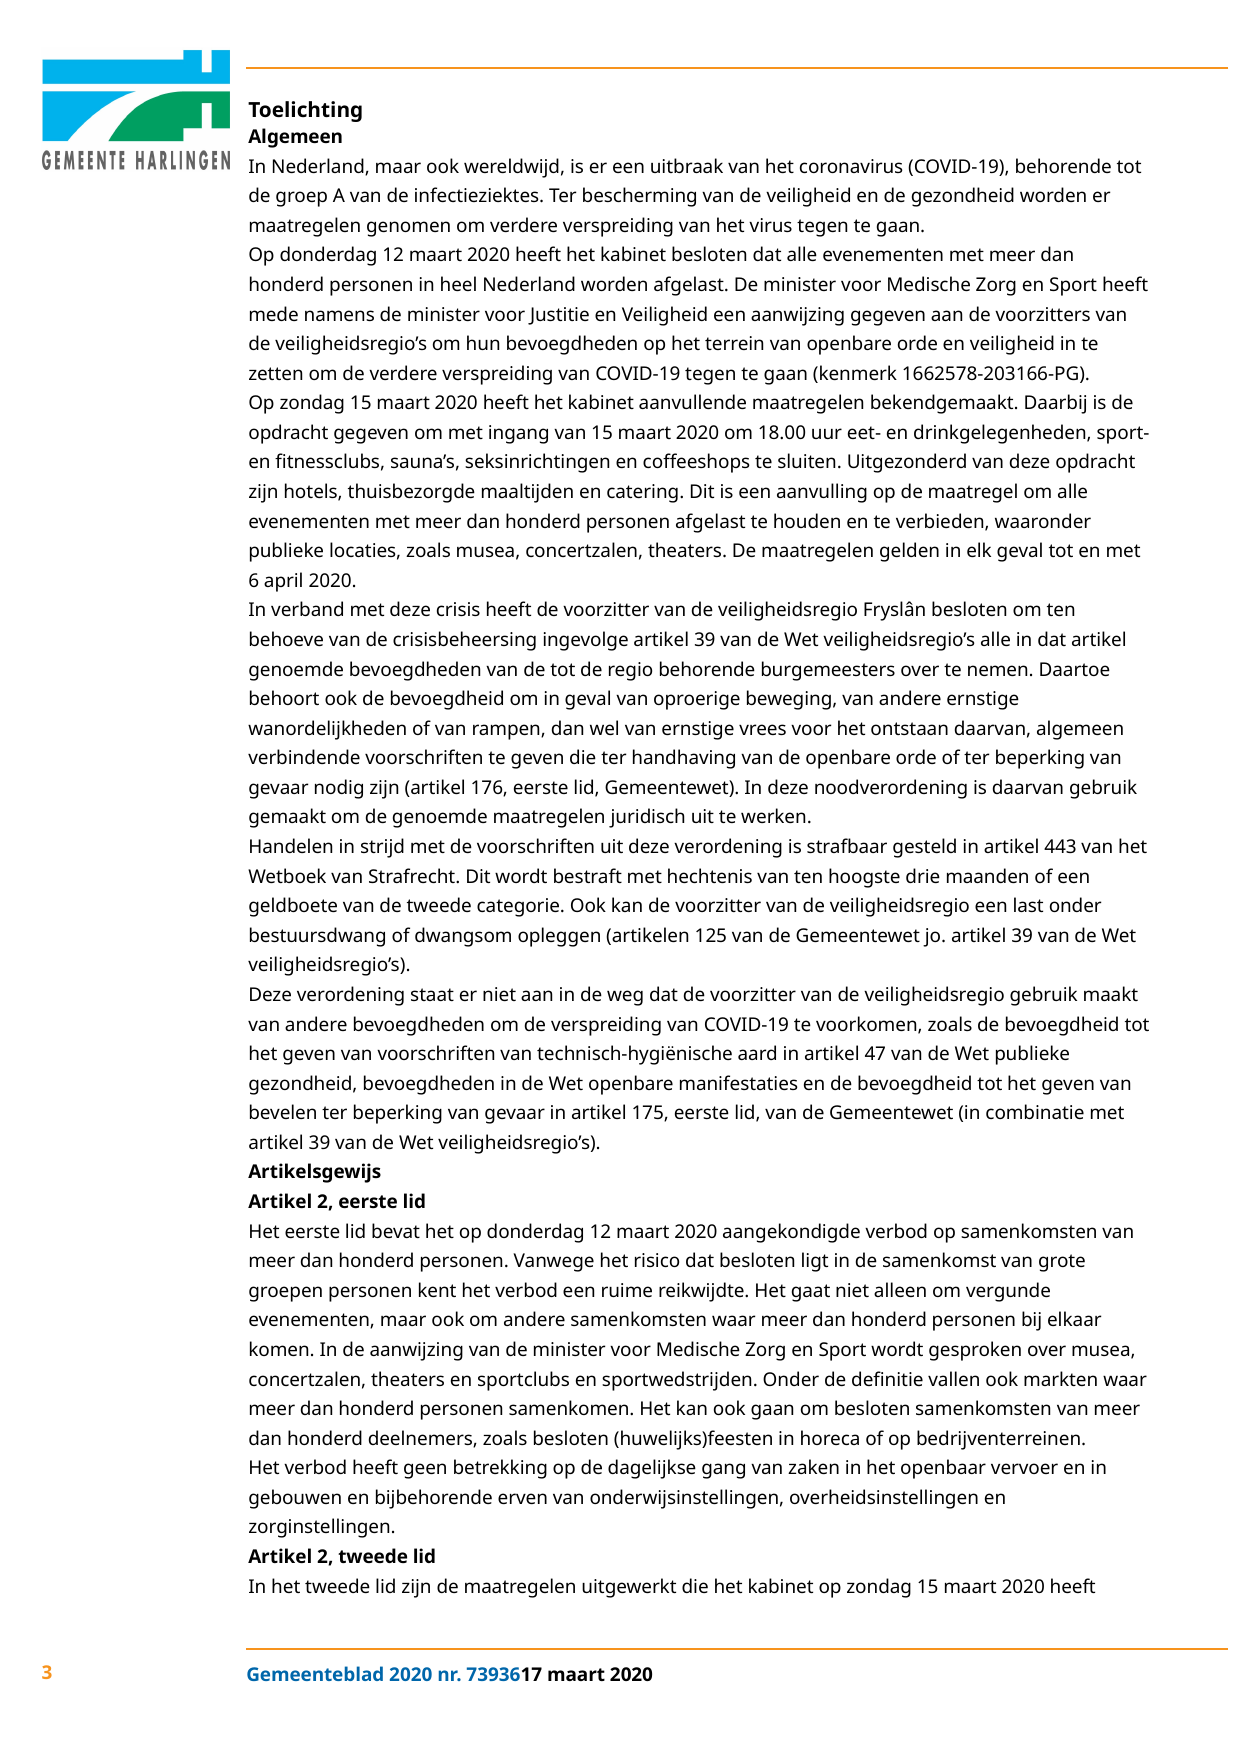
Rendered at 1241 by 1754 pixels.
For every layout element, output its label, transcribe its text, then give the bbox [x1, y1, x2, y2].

text Artikelsgewijs [248, 1159, 1152, 1184]
text Op donderdag 12 maart 2020 heeft het kabinet besloten dat alle evenementen met meer dan honderd personen in heel Nederland worden afgelast. De minister voor Medische Zorg en Sport heeft mede namens de minister voor Justitie en Veiligheid een aanwijzing gegeven aan de voorzitters van de veiligheidsregio’s om hun bevoegdheden op het terrein van openbare orde en veiligheid in te zetten om de verdere verspreiding van COVID-19 tegen te gaan (kenmerk 1662578-203166-PG). [248, 242, 1152, 386]
text Handelen in strijd met de voorschriften uit deze verordening is strafbaar gesteld in artikel 443 van het Wetboek van Strafrecht. Dit wordt bestraft met hechtenis van ten hoogste drie maanden of een geldboete van de tweede categorie. Ook kan de voorzitter van de veiligheidsregio een last onder bestuursdwang of dwangsom opleggen (artikelen 125 van de Gemeentewet jo. artikel 39 van de Wet veiligheidsregio’s). [248, 833, 1152, 977]
text Het verbod heeft geen betrekking op de dagelijkse gang van zaken in het openbaar vervoer en in gebouwen en bijbehorende erven van onderwijsinstellingen, overheidsinstellingen en zorginstellingen. [248, 1454, 1152, 1539]
text In verband met deze crisis heeft de voorzitter van de veiligheidsregio Fryslân besloten om ten behoeve van de crisisbeheersing ingevolge artikel 39 van de Wet veiligheidsregio’s alle in dat artikel genoemde bevoegdheden van de tot de regio behorende burgemeesters over te nemen. Daartoe behoort ook de bevoegdheid om in geval van oproerige beweging, van andere ernstige wanordelijkheden of van rampen, dan wel van ernstige vrees voor het ontstaan daarvan, algemeen verbindende voorschriften te geven die ter handhaving van de openbare orde of ter beperking van gevaar nodig zijn (artikel 176, eerste lid, Gemeentewet). In deze noodverordening is daarvan gebruik gemaakt om de genoemde maatregelen juridisch uit te werken. [248, 597, 1152, 829]
text Deze verordening staat er niet aan in de weg dat de voorzitter van de veiligheidsregio gebruik maakt van andere bevoegdheden om de verspreiding van COVID-19 te voorkomen, zoals de bevoegdheid tot het geven van voorschriften van technisch-hygiënische aard in artikel 47 van de Wet publieke gezondheid, bevoegdheden in de Wet openbare manifestaties en de bevoegdheid tot het geven van bevelen ter beperking van gevaar in artikel 175, eerste lid, van de Gemeentewet (in combinatie met artikel 39 van de Wet veiligheidsregio’s). [248, 981, 1152, 1155]
text Het eerste lid bevat het op donderdag 12 maart 2020 aangekondigde verbod op samenkomsten van meer dan honderd personen. Vanwege het risico dat besloten ligt in de samenkomst van grote groepen personen kent het verbod een ruime reikwijdte. Het gaat niet alleen om vergunde evenementen, maar ook om andere samenkomsten waar meer dan honderd personen bij elkaar komen. In de aanwijzing van de minister voor Medische Zorg en Sport wordt gesproken over musea, concertzalen, theaters en sportclubs en sportwedstrijden. Onder de definitie vallen ook markten waar meer dan honderd personen samenkomen. Het kan ook gaan om besloten samenkomsten van meer dan honderd deelnemers, zoals besloten (huwelijks)feesten in horeca of op bedrijventerreinen. [248, 1218, 1152, 1451]
text Artikel 2, tweede lid [248, 1543, 1152, 1569]
text Artikel 2, eerste lid [248, 1188, 1152, 1214]
text Algemeen [248, 123, 1152, 149]
text In het tweede lid zijn de maatregelen uitgewerkt die het kabinet op zondag 15 maart 2020 heeft [248, 1573, 1152, 1599]
text In Nederland, maar ook wereldwijd, is er een uitbraak van het coronavirus (COVID-19), behorende tot de groep A van de infectieziektes. Ter bescherming van de veiligheid en de gezondheid worden er maatregelen genomen om verdere verspreiding van het virus tegen te gaan. [248, 153, 1152, 238]
text Toelichting [248, 95, 1152, 123]
picture [41, 47, 231, 172]
text Op zondag 15 maart 2020 heeft het kabinet aanvullende maatregelen bekendgemaakt. Daarbij is de opdracht gegeven om met ingang van 15 maart 2020 om 18.00 uur eet- en drinkgelegenheden, sport- en fitnessclubs, sauna’s, seksinrichtingen en coffeeshops te sluiten. Uitgezonderd van deze opdracht zijn hotels, thuisbezorgde maaltijden en catering. Dit is een aanvulling op de maatregel om alle evenementen met meer dan honderd personen afgelast te houden en te verbieden, waaronder publieke locaties, zoals musea, concertzalen, theaters. De maatregelen gelden in elk geval tot en met 6 april 2020. [248, 389, 1152, 593]
